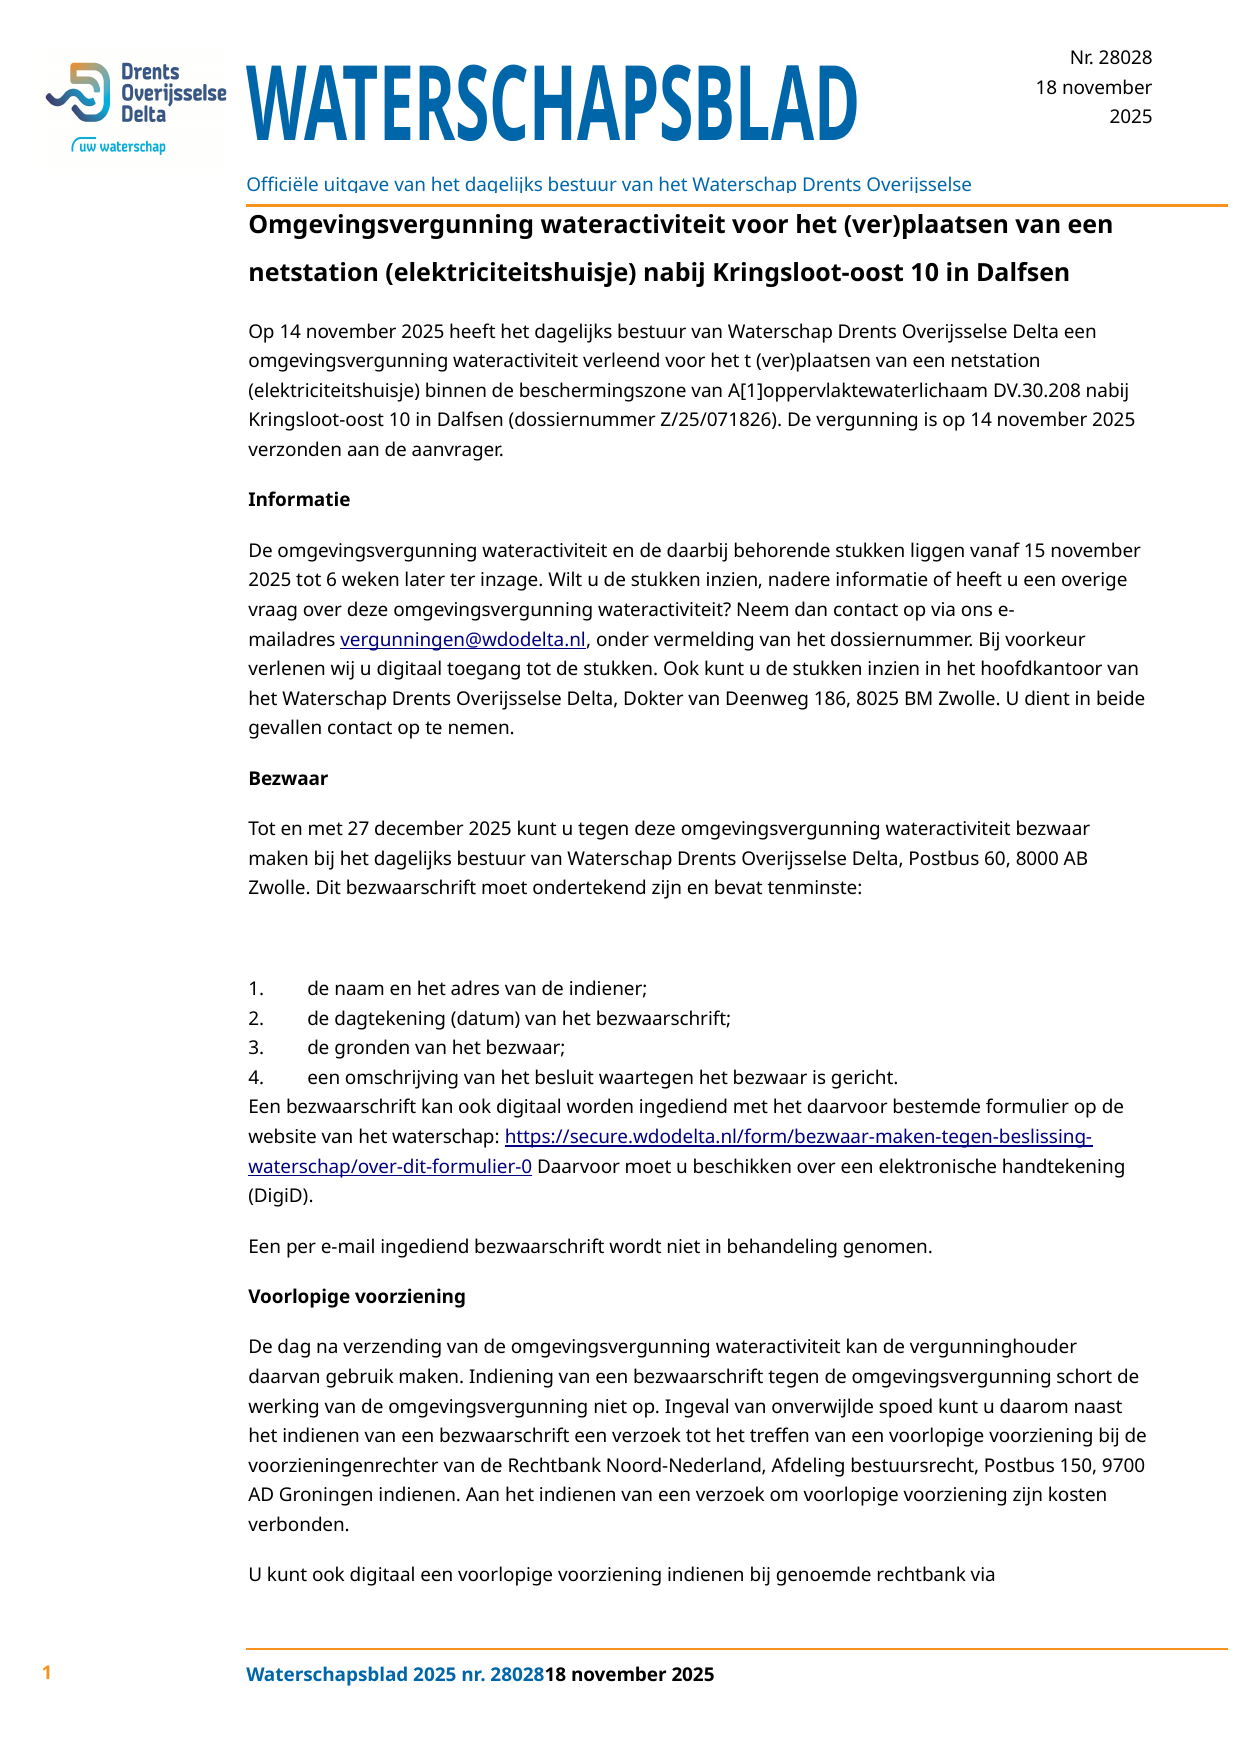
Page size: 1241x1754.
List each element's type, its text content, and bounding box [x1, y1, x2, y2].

list de naam en het adres van de indiener; [248, 975, 1152, 1001]
list de dagtekening (datum) van het bezwaarschrift; [248, 1005, 1152, 1031]
text De dag na verzending van de omgevingsvergunning wateractiviteit kan de vergunninghouder daarvan gebruik maken. Indiening van een bezwaarschrift tegen de omgevingsvergunning schort de werking van de omgevingsvergunning niet op. Ingeval van onverwijlde spoed kunt u daarom naast het indienen van een bezwaarschrift een verzoek tot het treffen van een voorlopige voorziening bij de voorzieningenrechter van de Rechtbank Noord-Nederland, Afdeling bestuursrecht, Postbus 150, 9700 AD Groningen indienen. Aan het indienen van een verzoek om voorlopige voorziening zijn kosten verbonden. [248, 1334, 1152, 1537]
list de gronden van het bezwaar; [248, 1034, 1152, 1060]
text U kunt ook digitaal een voorlopige voorziening indienen bij genoemde rechtbank via [248, 1562, 1152, 1587]
text Op 14 november 2025 heeft het dagelijks bestuur van Waterschap Drents Overijsselse Delta een omgevingsvergunning wateractiviteit verleend voor het t (ver)plaatsen van een netstation (elektriciteitshuisje) binnen de beschermingszone van A[1]oppervlaktewaterlichaam DV.30.208 nabij Kringsloot-oost 10 in Dalfsen (dossiernummer Z/25/071826). De vergunning is op 14 november 2025 verzonden aan de aanvrager. [248, 318, 1152, 462]
picture [41, 47, 231, 172]
text Informatie [248, 487, 1152, 512]
text Een per e-mail ingediend bezwaarschrift wordt niet in behandeling genomen. [248, 1233, 1152, 1259]
text Omgevingsvergunning wateractiviteit voor het (ver)plaatsen van een netstation (elektriciteitshuisje) nabij Kringsloot-oost 10 in Dalfsen [248, 207, 1152, 288]
text Tot en met 27 december 2025 kunt u tegen deze omgevingsvergunning wateractiviteit bezwaar maken bij het dagelijks bestuur van Waterschap Drents Overijsselse Delta, Postbus 60, 8000 AB Zwolle. Dit bezwaarschrift moet ondertekend zijn en bevat tenminste: [248, 815, 1152, 900]
text Bezwaar [248, 765, 1152, 791]
text De omgevingsvergunning wateractiviteit en de daarbij behorende stukken liggen vanaf 15 november 2025 tot 6 weken later ter inzage. Wilt u de stukken inzien, nadere informatie of heeft u een overige vraag over deze omgevingsvergunning wateractiviteit? Neem dan contact op via ons e-mailadres vergunningen@wdodelta.nl, onder vermelding van het dossiernummer. Bij voorkeur verlenen wij u digitaal toegang tot de stukken. Ook kunt u de stukken inzien in het hoofdkantoor van het Waterschap Drents Overijsselse Delta, Dokter van Deenweg 186, 8025 BM Zwolle. U dient in beide gevallen contact op te nemen. [248, 537, 1152, 740]
list een omschrijving van het besluit waartegen het bezwaar is gericht. [248, 1064, 1152, 1090]
text Voorlopige voorziening [248, 1283, 1152, 1309]
text Een bezwaarschrift kan ook digitaal worden ingediend met het daarvoor bestemde formulier op de website van het waterschap: https://secure.wdodelta.nl/form/bezwaar-maken-tegen-beslissing-waterschap/over-dit-formulier-0 Daarvoor moet u beschikken over een elektronische handtekening (DigiD). [248, 1094, 1152, 1208]
